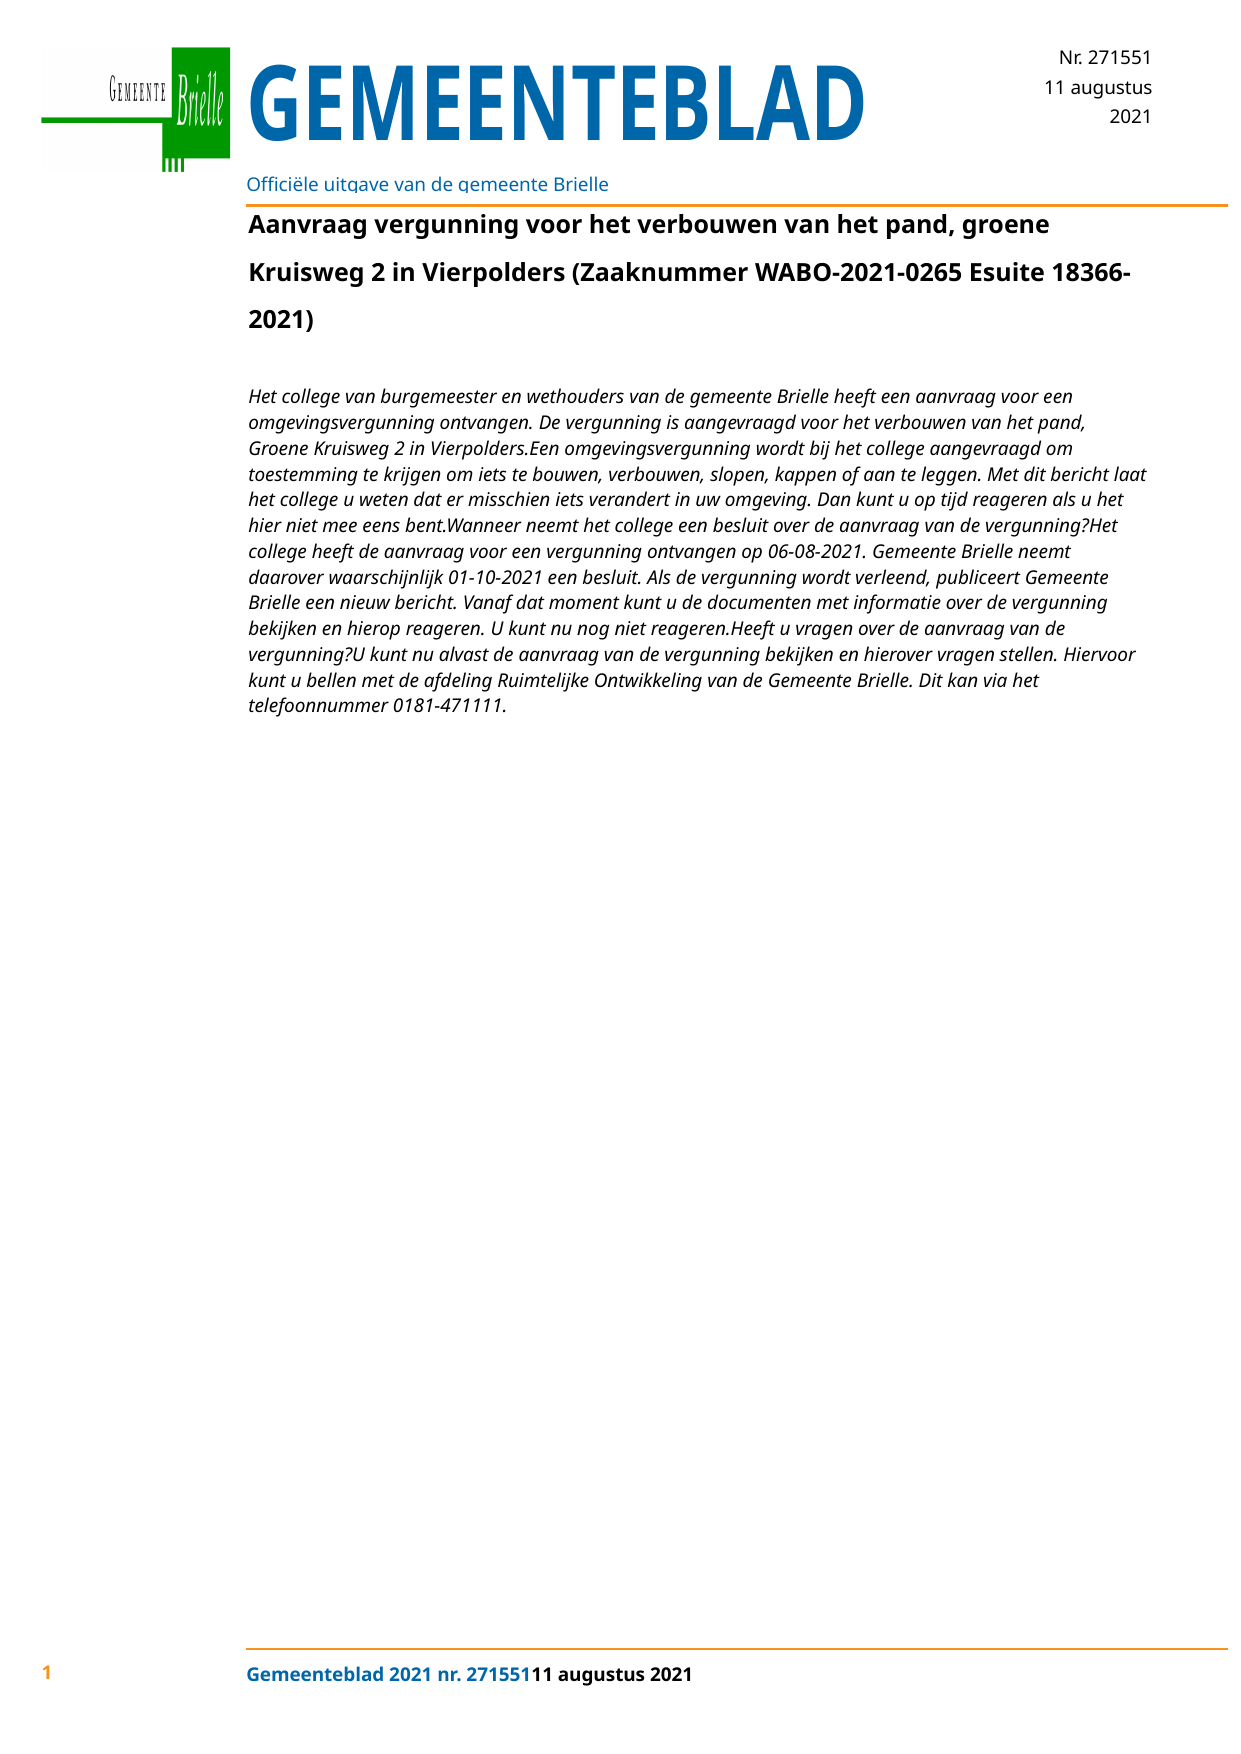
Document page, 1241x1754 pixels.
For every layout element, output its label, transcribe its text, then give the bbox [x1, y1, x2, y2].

picture [41, 47, 231, 172]
text Het college van burgemeester en wethouders van de gemeente Brielle heeft een aanvraag voor een omgevingsvergunning ontvangen. De vergunning is aangevraagd voor het verbouwen van het pand, Groene Kruisweg 2 in Vierpolders.Een omgevingsvergunning wordt bij het college aangevraagd om toestemming te krijgen om iets te bouwen, verbouwen, slopen, kappen of aan te leggen. Met dit bericht laat het college u weten dat er misschien iets verandert in uw omgeving. Dan kunt u op tijd reageren als u het hier niet mee eens bent.Wanneer neemt het college een besluit over de aanvraag van de vergunning?Het college heeft de aanvraag voor een vergunning ontvangen op 06-08-2021. Gemeente Brielle neemt daarover waarschijnlijk 01-10-2021 een besluit. Als de vergunning wordt verleend, publiceert Gemeente Brielle een nieuw bericht. Vanaf dat moment kunt u de documenten met informatie over de vergunning bekijken en hierop reageren. U kunt nu nog niet reageren.Heeft u vragen over de aanvraag van de vergunning?U kunt nu alvast de aanvraag van de vergunning bekijken en hierover vragen stellen. Hiervoor kunt u bellen met de afdeling Ruimtelijke Ontwikkeling van de Gemeente Brielle. Dit kan via het telefoonnummer 0181-471111. [248, 384, 1152, 718]
text Aanvraag vergunning voor het verbouwen van het pand, groene Kruisweg 2 in Vierpolders (Zaaknummer WABO-2021-0265 Esuite 18366-2021) [248, 207, 1152, 336]
